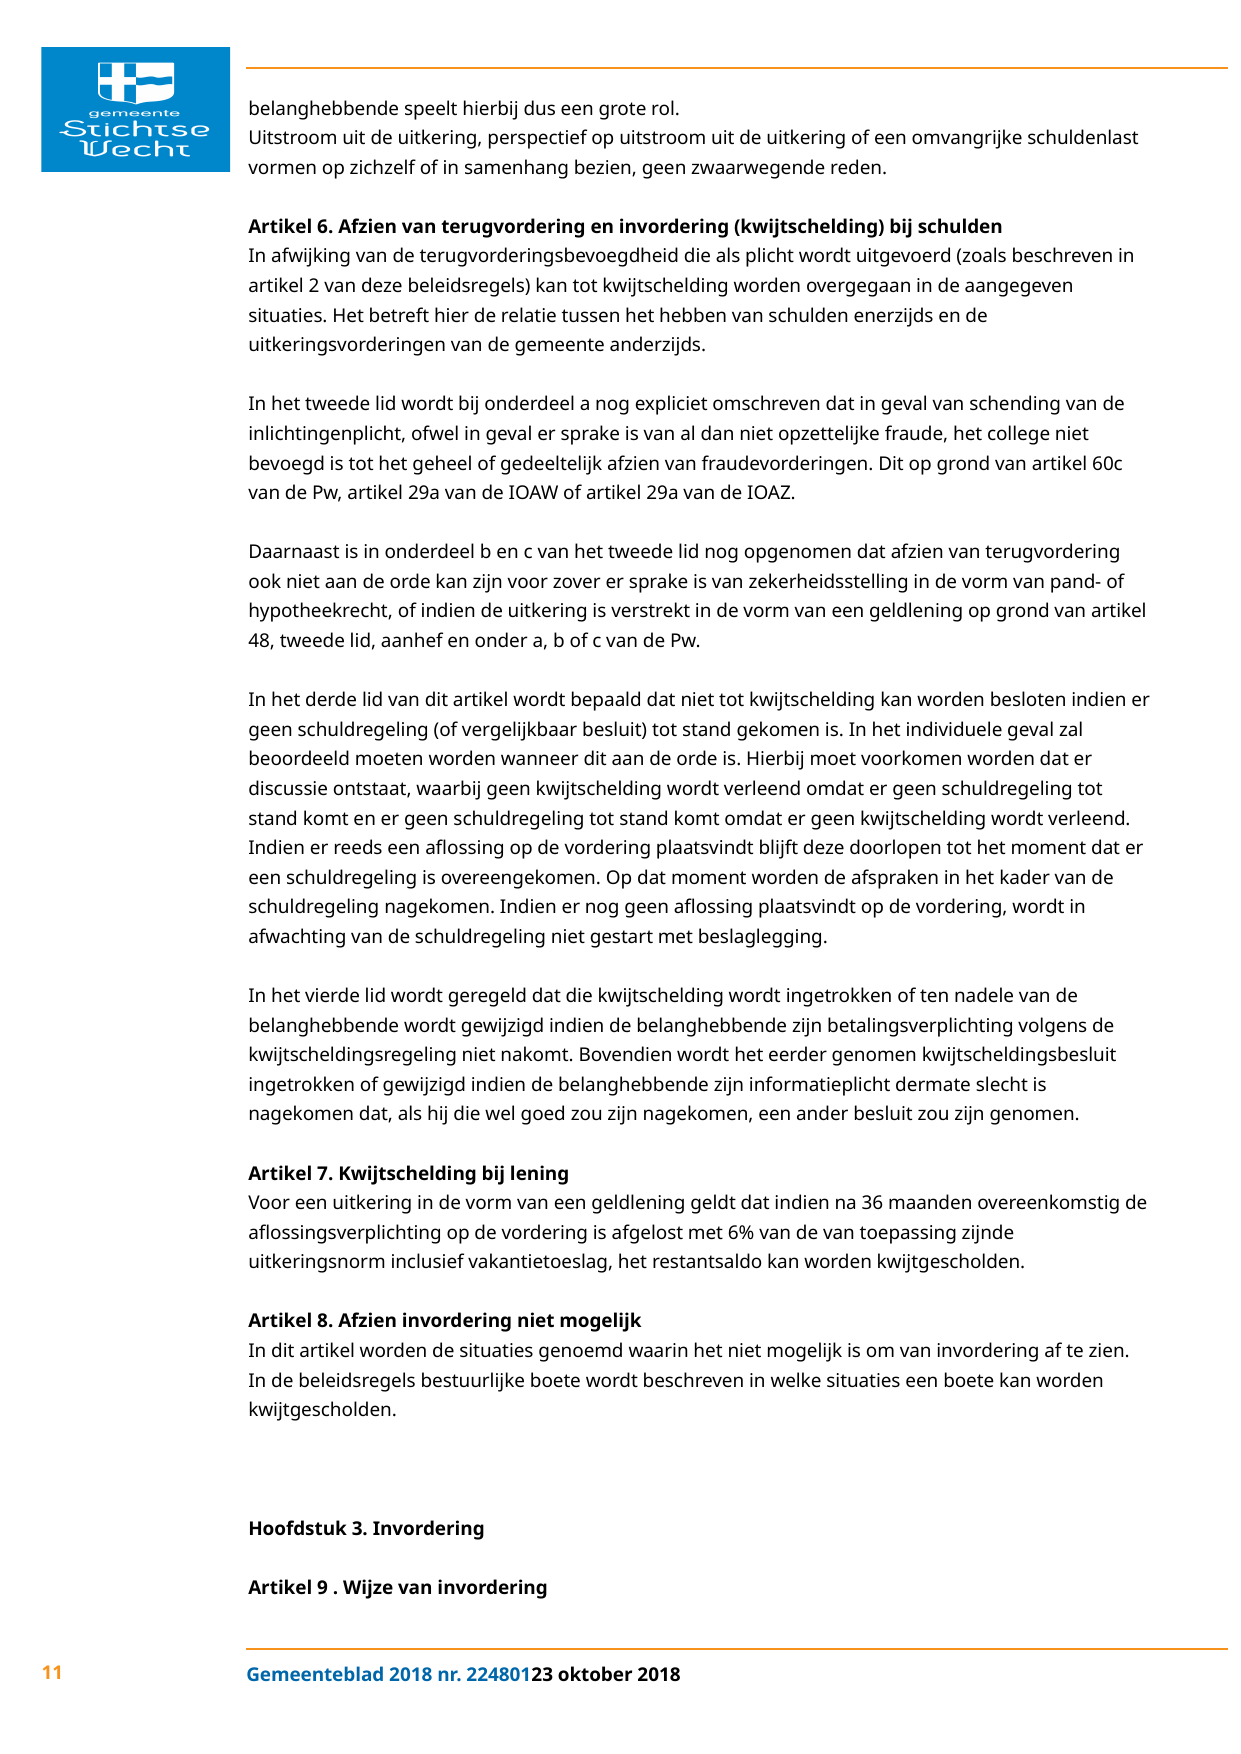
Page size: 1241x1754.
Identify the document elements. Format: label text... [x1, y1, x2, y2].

text Voor een uitkering in de vorm van een geldlening geldt dat indien na 36 maanden overeenkomstig de aflossingsverplichting op de vordering is afgelost met 6% van de van toepassing zijnde uitkeringsnorm inclusief vakantietoeslag, het restantsaldo kan worden kwijtgescholden. [248, 1189, 1152, 1274]
text In het vierde lid wordt geregeld dat die kwijtschelding wordt ingetrokken of ten nadele van de belanghebbende wordt gewijzigd indien de belanghebbende zijn betalingsverplichting volgens de kwijtscheldingsregeling niet nakomt. Bovendien wordt het eerder genomen kwijtscheldingsbesluit ingetrokken of gewijzigd indien de belanghebbende zijn informatieplicht dermate slecht is nagekomen dat, als hij die wel goed zou zijn nagekomen, een ander besluit zou zijn genomen. [248, 982, 1152, 1126]
text Indien er reeds een aflossing op de vordering plaatsvindt blijft deze doorlopen tot het moment dat er een schuldregeling is overeengekomen. Op dat moment worden de afspraken in het kader van de schuldregeling nagekomen. Indien er nog geen aflossing plaatsvindt op de vordering, wordt in afwachting van de schuldregeling niet gestart met beslaglegging. [248, 834, 1152, 949]
text Artikel 7. Kwijtschelding bij lening [248, 1160, 1152, 1186]
text In het tweede lid wordt bij onderdeel a nog expliciet omschreven dat in geval van schending van de inlichtingenplicht, ofwel in geval er sprake is van al dan niet opzettelijke fraude, het college niet bevoegd is tot het geheel of gedeeltelijk afzien van fraudevorderingen. Dit op grond van artikel 60c van de Pw, artikel 29a van de IOAW of artikel 29a van de IOAZ. [248, 391, 1152, 505]
text Uitstroom uit de uitkering, perspectief op uitstroom uit de uitkering of een omvangrijke schuldenlast vormen op zichzelf of in samenhang bezien, geen zwaarwegende reden. [248, 124, 1152, 180]
text Artikel 8. Afzien invordering niet mogelijk [248, 1308, 1152, 1333]
text In dit artikel worden de situaties genoemd waarin het niet mogelijk is om van invordering af te zien. In de beleidsregels bestuurlijke boete wordt beschreven in welke situaties een boete kan worden kwijtgescholden. [248, 1337, 1152, 1422]
text In het derde lid van dit artikel wordt bepaald dat niet tot kwijtschelding kan worden besloten indien er geen schuldregeling (of vergelijkbaar besluit) tot stand gekomen is. In het individuele geval zal beoordeeld moeten worden wanneer dit aan de orde is. Hierbij moet voorkomen worden dat er discussie ontstaat, waarbij geen kwijtschelding wordt verleend omdat er geen schuldregeling tot stand komt en er geen schuldregeling tot stand komt omdat er geen kwijtschelding wordt verleend. [248, 686, 1152, 831]
text Artikel 6. Afzien van terugvordering en invordering (kwijtschelding) bij schulden [248, 213, 1152, 239]
text Daarnaast is in onderdeel b en c van het tweede lid nog opgenomen dat afzien van terugvordering ook niet aan de orde kan zijn voor zover er sprake is van zekerheidsstelling in de vorm van pand- of hypotheekrecht, of indien de uitkering is verstrekt in de vorm van een geldlening op grond van artikel 48, tweede lid, aanhef en onder a, b of c van de Pw. [248, 538, 1152, 653]
text belanghebbende speelt hierbij dus een grote rol. [248, 95, 1152, 121]
picture [137, 63, 174, 103]
text Artikel 9 . Wijze van invordering [248, 1574, 1152, 1600]
text In afwijking van de terugvorderingsbevoegdheid die als plicht wordt uitgevoerd (zoals beschreven in artikel 2 van deze beleidsregels) kan tot kwijtschelding worden overgegaan in de aangegeven situaties. Het betreft hier de relatie tussen het hebben van schulden enerzijds en de uitkeringsvorderingen van de gemeente anderzijds. [248, 243, 1152, 357]
text Hoofdstuk 3. Invordering [248, 1515, 1152, 1541]
picture [99, 63, 135, 101]
